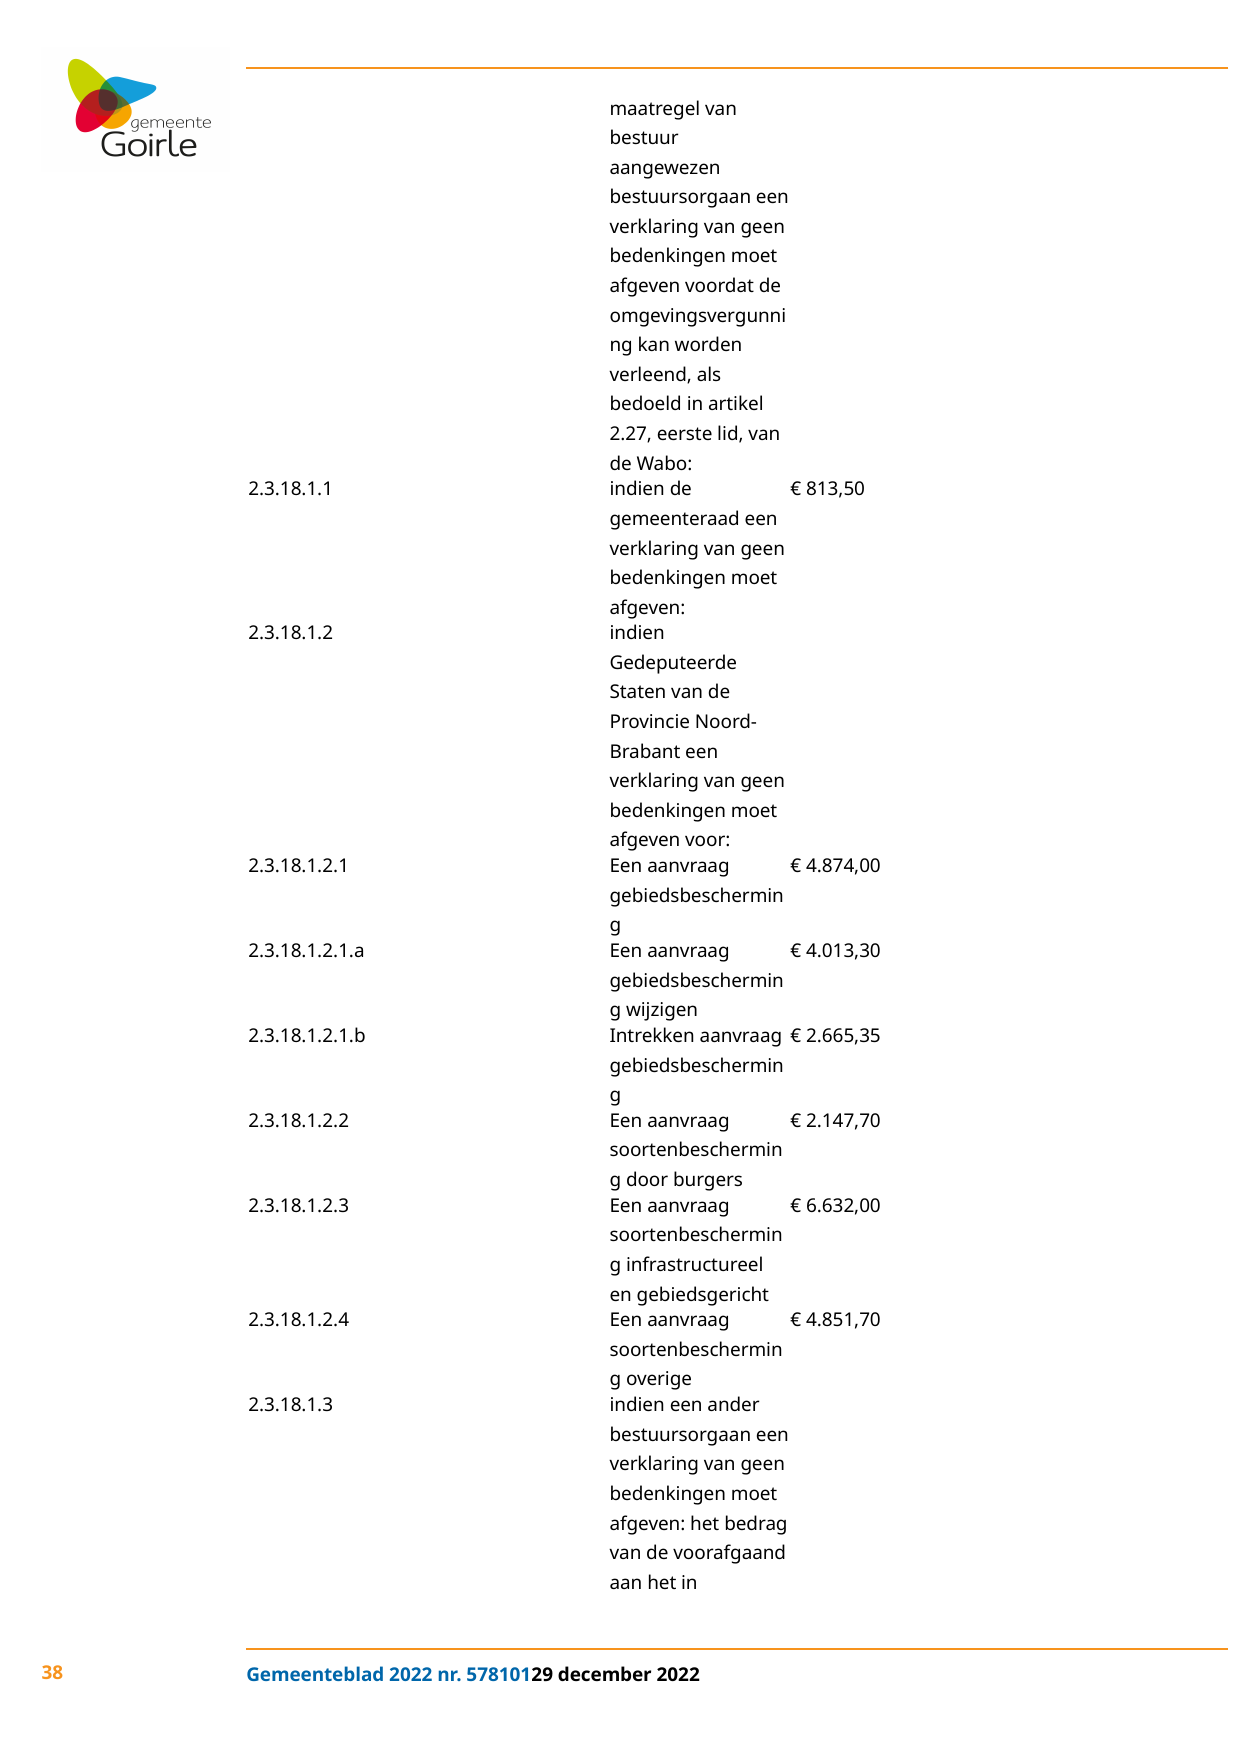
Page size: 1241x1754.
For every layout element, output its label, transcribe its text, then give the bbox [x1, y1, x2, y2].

table_cell [790, 95, 1152, 476]
table_cell 2.3.18.1.2.1.b [248, 1022, 609, 1107]
table_cell € 4.874,00 [790, 853, 1152, 937]
table_cell Intrekken aanvraag gebiedsbescherming [609, 1022, 790, 1107]
table_cell [790, 1391, 1152, 1594]
table_cell indien een ander bestuursorgaan een verklaring van geen bedenkingen moet afgeven: het bedrag van de voorafgaand aan het in [609, 1391, 790, 1594]
table_cell indien de gemeenteraad een verklaring van geen bedenkingen moet afgeven: [609, 476, 790, 619]
table_cell 2.3.18.1.2 [248, 620, 609, 852]
table_cell 2.3.18.1.3 [248, 1391, 609, 1594]
table_cell maatregel van bestuur aangewezen bestuursorgaan een verklaring van geen bedenkingen moet afgeven voordat de omgevingsvergunning kan worden verleend, als bedoeld in artikel 2.27, eerste lid, van de Wabo: [609, 95, 790, 476]
table_cell 2.3.18.1.2.3 [248, 1192, 609, 1306]
table_cell [790, 620, 1152, 852]
picture [41, 47, 231, 172]
table_cell [248, 95, 609, 476]
table_cell € 2.665,35 [790, 1022, 1152, 1107]
table_cell € 813,50 [790, 476, 1152, 619]
table_cell € 2.147,70 [790, 1107, 1152, 1192]
table_cell Een aanvraag soortenbescherming overige [609, 1306, 790, 1391]
table_cell Een aanvraag gebiedsbescherming wijzigen [609, 937, 790, 1022]
table_cell 2.3.18.1.2.2 [248, 1107, 609, 1192]
table_cell 2.3.18.1.2.1.a [248, 937, 609, 1022]
table_cell indien Gedeputeerde Staten van de Provincie Noord-Brabant een verklaring van geen bedenkingen moet afgeven voor: [609, 620, 790, 852]
table_cell € 4.013,30 [790, 937, 1152, 1022]
table_cell 2.3.18.1.2.4 [248, 1306, 609, 1391]
table_cell € 6.632,00 [790, 1192, 1152, 1306]
table_cell € 4.851,70 [790, 1306, 1152, 1391]
table_cell 2.3.18.1.1 [248, 476, 609, 619]
table_cell 2.3.18.1.2.1 [248, 853, 609, 937]
table_cell Een aanvraag soortenbescherming infrastructureel en gebiedsgericht [609, 1192, 790, 1306]
table_cell Een aanvraag soortenbescherming door burgers [609, 1107, 790, 1192]
table_cell Een aanvraag gebiedsbescherming [609, 853, 790, 937]
